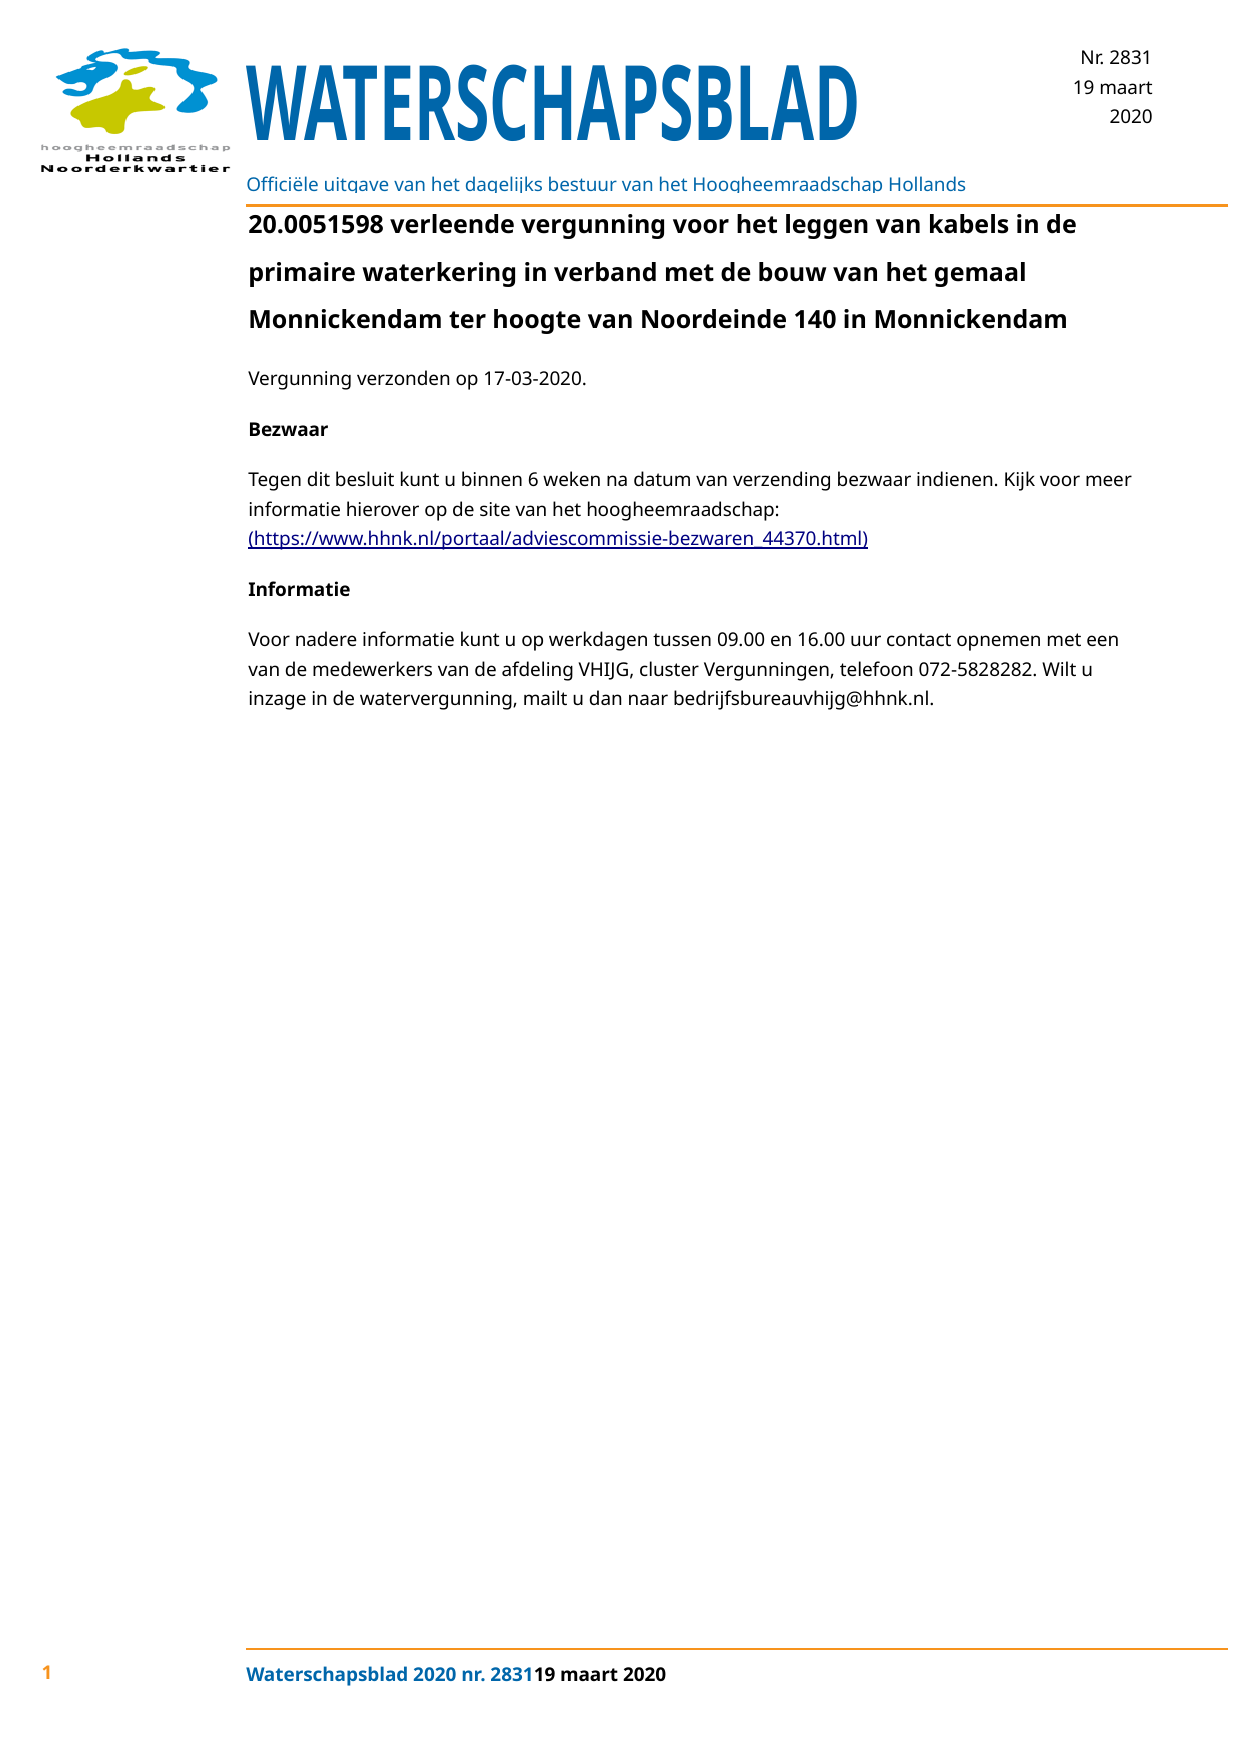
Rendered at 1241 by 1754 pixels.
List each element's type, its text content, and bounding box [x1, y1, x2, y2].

picture [41, 47, 231, 172]
text Informatie [248, 576, 1152, 602]
text Tegen dit besluit kunt u binnen 6 weken na datum van verzending bezwaar indienen. Kijk voor meer informatie hierover op de site van het hoogheemraadschap: (https://www.hhnk.nl/portaal/adviescommissie-bezwaren_44370.html) [248, 466, 1152, 551]
text Vergunning verzonden op 17-03-2020. [248, 366, 1152, 391]
text Voor nadere informatie kunt u op werkdagen tussen 09.00 en 16.00 uur contact opnemen met een van de medewerkers van de afdeling VHIJG, cluster Vergunningen, telefoon 072-5828282. Wilt u inzage in de watervergunning, mailt u dan naar bedrijfsbureauvhijg@hhnk.nl. [248, 626, 1152, 711]
text 20.0051598 verleende vergunning voor het leggen van kabels in de primaire waterkering in verband met de bouw van het gemaal Monnickendam ter hoogte van Noordeinde 140 in Monnickendam [248, 207, 1152, 336]
text Bezwaar [248, 416, 1152, 442]
